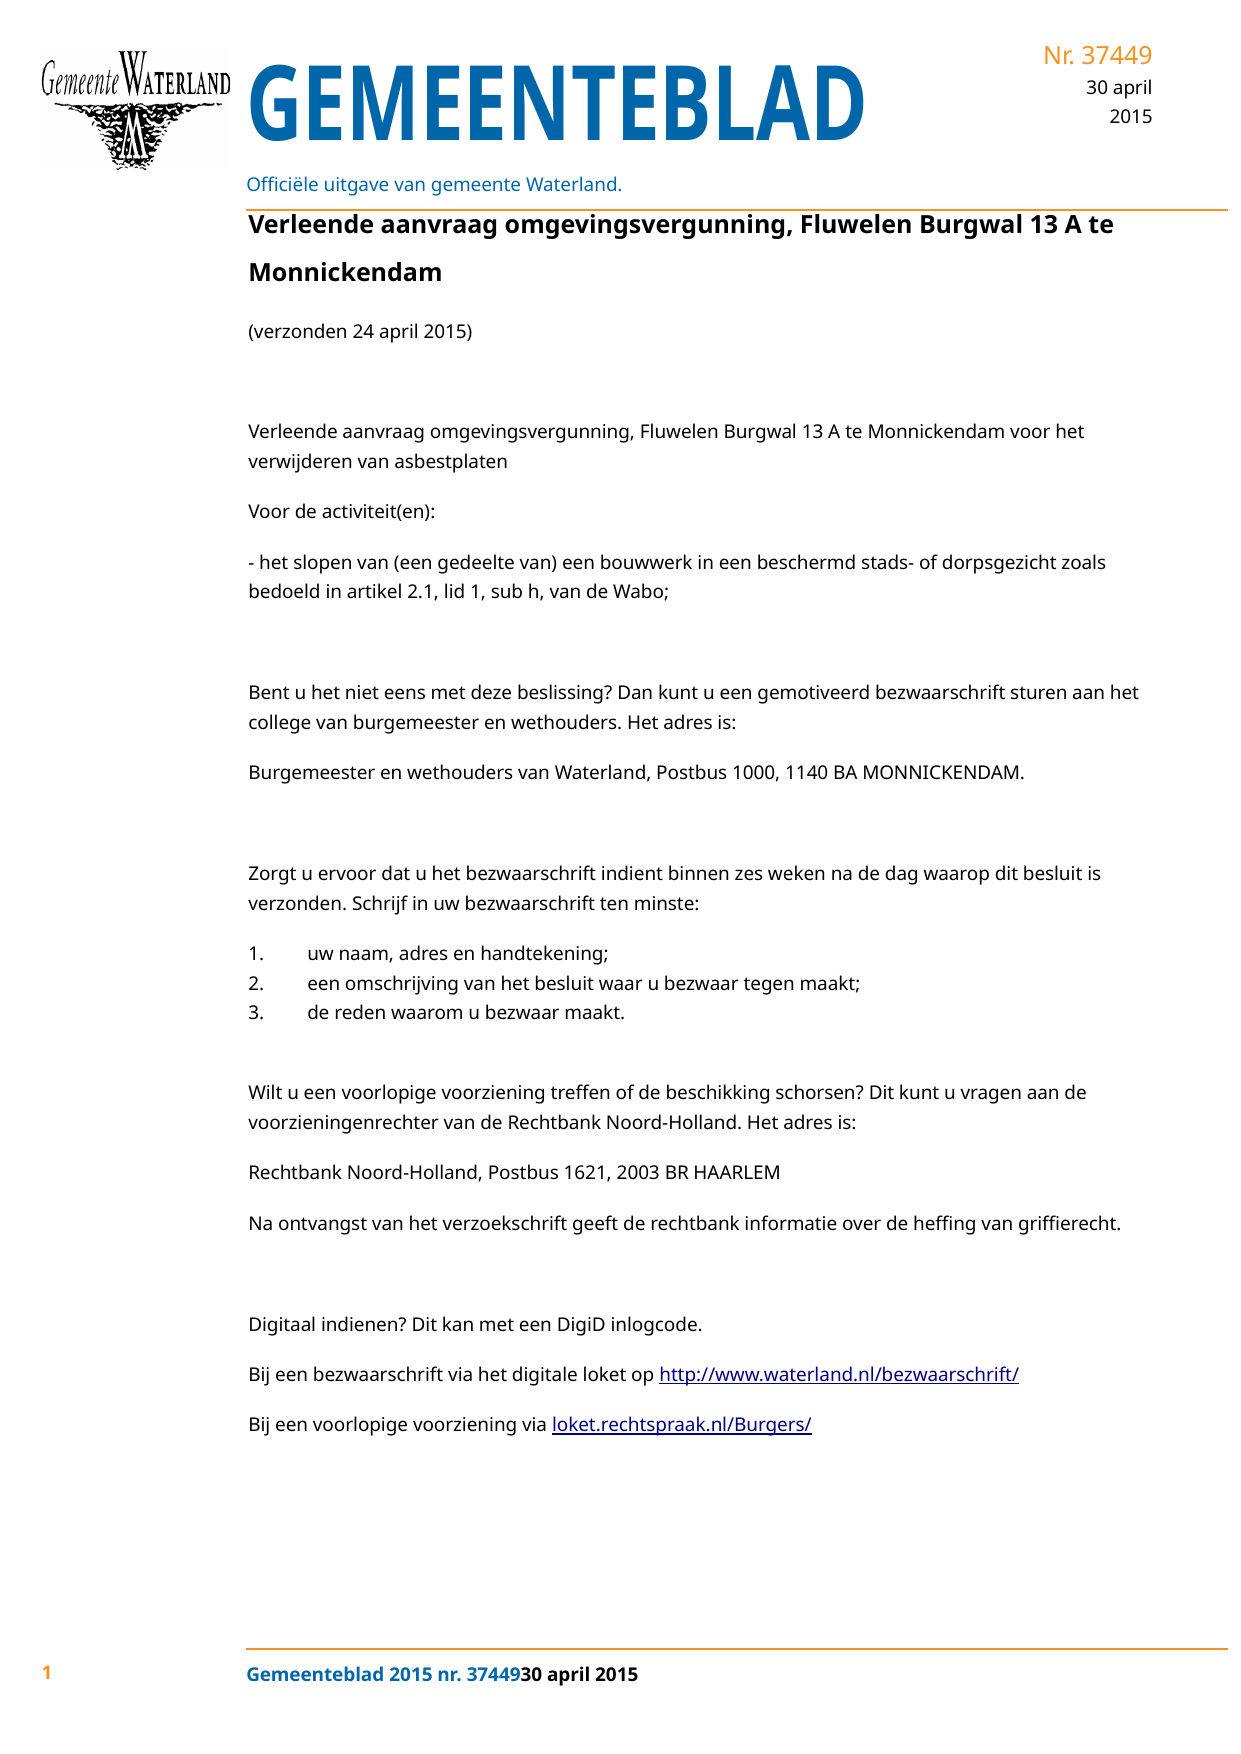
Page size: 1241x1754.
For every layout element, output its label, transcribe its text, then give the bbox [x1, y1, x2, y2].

list een omschrijving van het besluit waar u bezwaar tegen maakt; [248, 970, 1152, 996]
text Wilt u een voorlopige voorziening treffen of de beschikking schorsen? Dit kunt u vragen aan de voorzieningenrechter van de Rechtbank Noord-Holland. Het adres is: [248, 1079, 1152, 1135]
list uw naam, adres en handtekening; [248, 940, 1152, 966]
text Rechtbank Noord-Holland, Postbus 1621, 2003 BR HAARLEM [248, 1159, 1152, 1185]
text (verzonden 24 april 2015) [248, 318, 1152, 344]
text Bij een voorlopige voorziening via loket.rechtspraak.nl/Burgers/ [248, 1412, 1152, 1437]
text Bij een bezwaarschrift via het digitale loket op http://www.waterland.nl/bezwaarschrift/ [248, 1361, 1152, 1387]
text Verleende aanvraag omgevingsvergunning, Fluwelen Burgwal 13 A te Monnickendam voor het verwijderen van asbestplaten [248, 419, 1152, 474]
list de reden waarom u bezwaar maakt. [248, 999, 1152, 1025]
picture [41, 47, 231, 172]
text Burgemeester en wethouders van Waterland, Postbus 1000, 1140 BA MONNICKENDAM. [248, 759, 1152, 785]
text Verleende aanvraag omgevingsvergunning, Fluwelen Burgwal 13 A te Monnickendam [248, 211, 1152, 288]
text Digitaal indienen? Dit kan met een DigiD inlogcode. [248, 1311, 1152, 1337]
text Voor de activiteit(en): [248, 499, 1152, 524]
text Zorgt u ervoor dat u het bezwaarschrift indient binnen zes weken na de dag waarop dit besluit is verzonden. Schrijf in uw bezwaarschrift ten minste: [248, 860, 1152, 916]
text Na ontvangst van het verzoekschrift geeft de rechtbank informatie over de heffing van griffierecht. [248, 1210, 1152, 1236]
text - het slopen van (een gedeelte van) een bouwwerk in een beschermd stads- of dorpsgezicht zoals bedoeld in artikel 2.1, lid 1, sub h, van de Wabo; [248, 549, 1152, 604]
text Bent u het niet eens met deze beslissing? Dan kunt u een gemotiveerd bezwaarschrift sturen aan het college van burgemeester en wethouders. Het adres is: [248, 679, 1152, 735]
